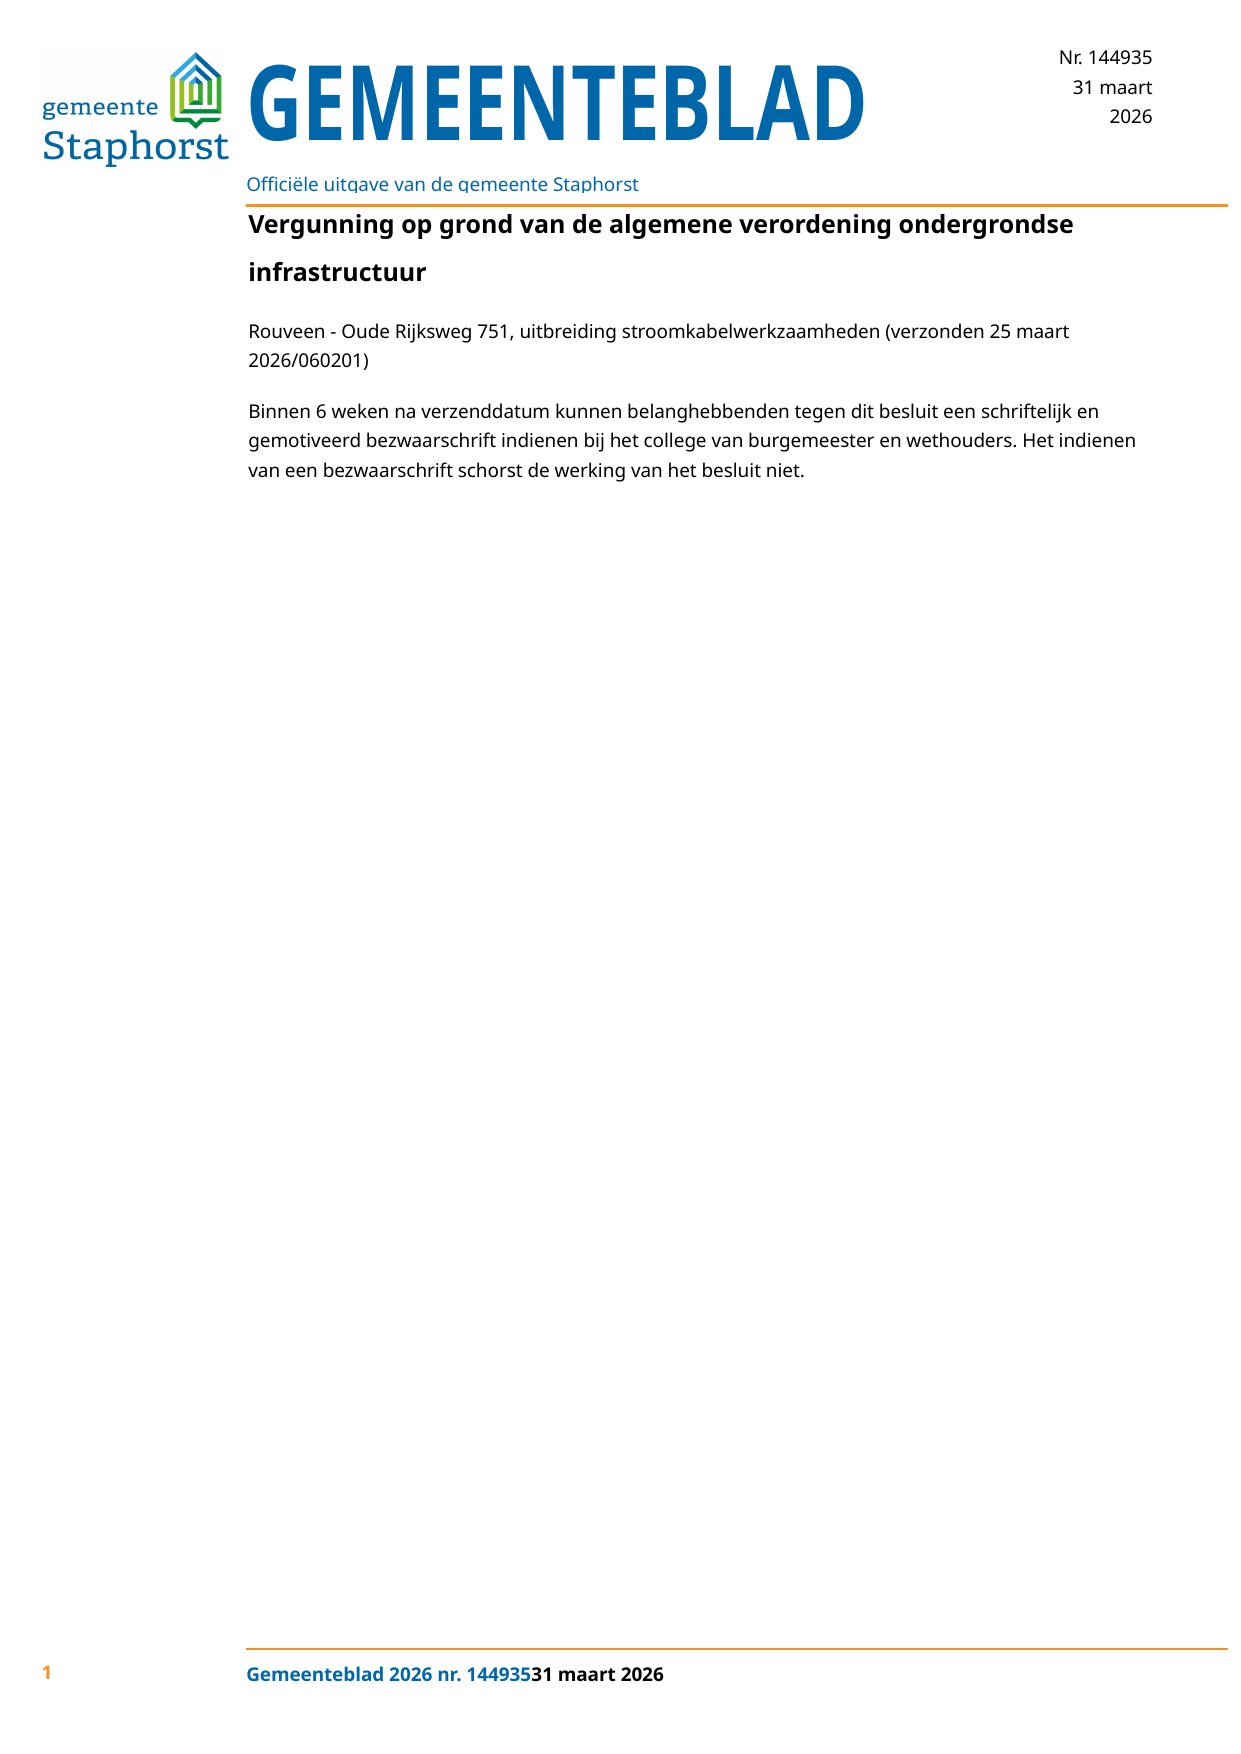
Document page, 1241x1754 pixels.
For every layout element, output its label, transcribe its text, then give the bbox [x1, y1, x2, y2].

text Vergunning op grond van de algemene verordening ondergrondse infrastructuur [248, 207, 1152, 288]
picture [41, 47, 231, 172]
text Rouveen - Oude Rijksweg 751, uitbreiding stroomkabelwerkzaamheden (verzonden 25 maart 2026/060201) [248, 318, 1152, 373]
text Binnen 6 weken na verzenddatum kunnen belanghebbenden tegen dit besluit een schriftelijk en gemotiveerd bezwaarschrift indienen bij het college van burgemeester en wethouders. Het indienen van een bezwaarschrift schorst de werking van het besluit niet. [248, 398, 1152, 483]
